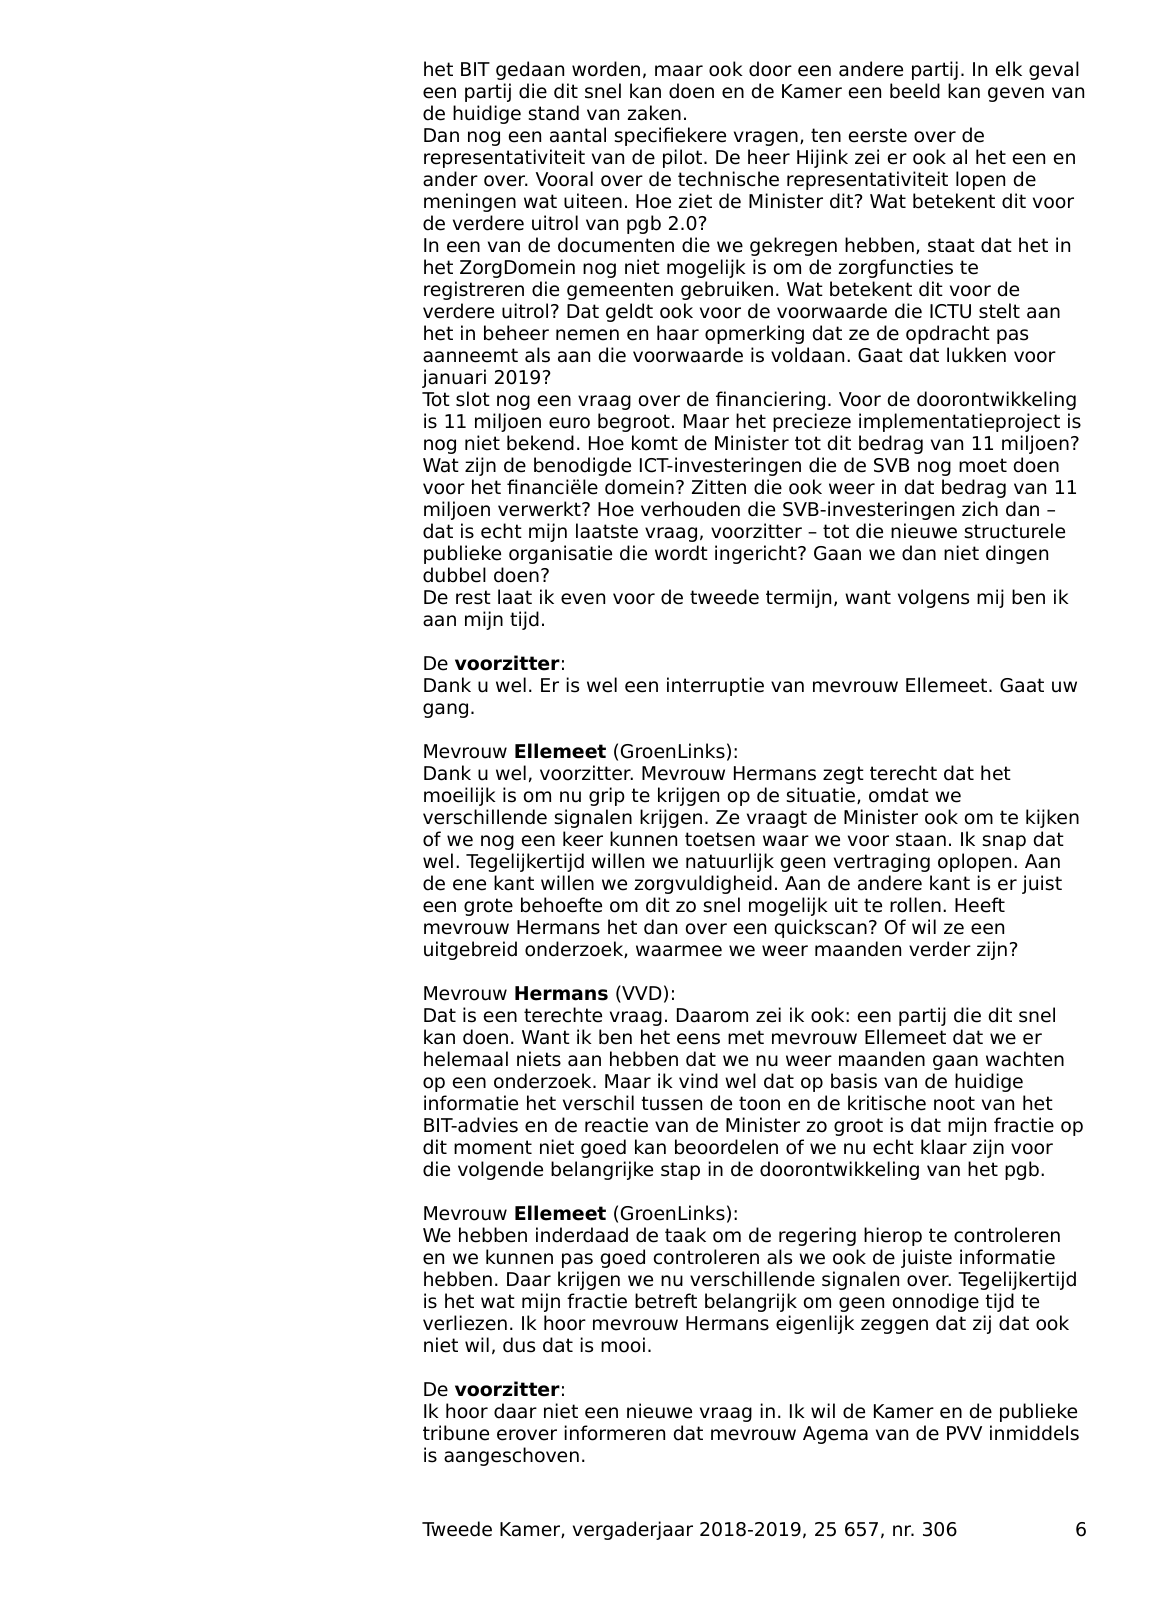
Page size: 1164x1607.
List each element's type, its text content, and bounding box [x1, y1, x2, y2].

text Ik hoor daar niet een nieuwe vraag in. Ik wil de Kamer en de publieke tribune erover informeren dat mevrouw Agema van de PVV inmiddels is aangeschoven. [422, 1401, 1087, 1467]
text Dank u wel. Er is wel een interruptie van mevrouw Ellemeet. Gaat uw gang. [422, 675, 1087, 719]
text Dank u wel, voorzitter. Mevrouw Hermans zegt terecht dat het moeilijk is om nu grip te krijgen op de situatie, omdat we verschillende signalen krijgen. Ze vraagt de Minister ook om te kijken of we nog een keer kunnen toetsen waar we voor staan. Ik snap dat wel. Tegelijkertijd willen we natuurlijk geen vertraging oplopen. Aan de ene kant willen we zorgvuldigheid. Aan de andere kant is er juist een grote behoefte om dit zo snel mogelijk uit te rollen. Heeft mevrouw Hermans het dan over een quickscan? Of wil ze een uitgebreid onderzoek, waarmee we weer maanden verder zijn? [422, 763, 1087, 961]
text Dat is een terechte vraag. Daarom zei ik ook: een partij die dit snel kan doen. Want ik ben het eens met mevrouw Ellemeet dat we er helemaal niets aan hebben dat we nu weer maanden gaan wachten op een onderzoek. Maar ik vind wel dat op basis van de huidige informatie het verschil tussen de toon en de kritische noot van het BIT-advies en de reactie van de Minister zo groot is dat mijn fractie op dit moment niet goed kan beoordelen of we nu echt klaar zijn voor die volgende belangrijke stap in de doorontwikkeling van het pgb. [422, 1005, 1087, 1181]
text In een van de documenten die we gekregen hebben, staat dat het in het ZorgDomein nog niet mogelijk is om de zorgfuncties te registreren die gemeenten gebruiken. Wat betekent dit voor de verdere uitrol? Dat geldt ook voor de voorwaarde die ICTU stelt aan het in beheer nemen en haar opmerking dat ze de opdracht pas aanneemt als aan die voorwaarde is voldaan. Gaat dat lukken voor januari 2019? [422, 235, 1087, 389]
text Mevrouw Ellemeet (GroenLinks): [422, 741, 1087, 763]
text Tot slot nog een vraag over de financiering. Voor de doorontwikkeling is 11 miljoen euro begroot. Maar het precieze implementatieproject is nog niet bekend. Hoe komt de Minister tot dit bedrag van 11 miljoen? Wat zijn de benodigde ICT-investeringen die de SVB nog moet doen voor het financiële domein? Zitten die ook weer in dat bedrag van 11 miljoen verwerkt? Hoe verhouden die SVB-investeringen zich dan – dat is echt mijn laatste vraag, voorzitter – tot die nieuwe structurele publieke organisatie die wordt ingericht? Gaan we dan niet dingen dubbel doen? [422, 389, 1087, 587]
text De voorzitter: [422, 1379, 1087, 1401]
text Mevrouw Hermans (VVD): [422, 983, 1087, 1005]
text We hebben inderdaad de taak om de regering hierop te controleren en we kunnen pas goed controleren als we ook de juiste informatie hebben. Daar krijgen we nu verschillende signalen over. Tegelijkertijd is het wat mijn fractie betreft belangrijk om geen onnodige tijd te verliezen. Ik hoor mevrouw Hermans eigenlijk zeggen dat zij dat ook niet wil, dus dat is mooi. [422, 1225, 1087, 1357]
text Mevrouw Ellemeet (GroenLinks): [422, 1203, 1087, 1225]
text Dan nog een aantal specifiekere vragen, ten eerste over de representativiteit van de pilot. De heer Hijink zei er ook al het een en ander over. Vooral over de technische representativiteit lopen de meningen wat uiteen. Hoe ziet de Minister dit? Wat betekent dit voor de verdere uitrol van pgb 2.0? [422, 125, 1087, 235]
text De voorzitter: [422, 653, 1087, 675]
text het BIT gedaan worden, maar ook door een andere partij. In elk geval een partij die dit snel kan doen en de Kamer een beeld kan geven van de huidige stand van zaken. [422, 59, 1087, 125]
text De rest laat ik even voor de tweede termijn, want volgens mij ben ik aan mijn tijd. [422, 587, 1087, 631]
